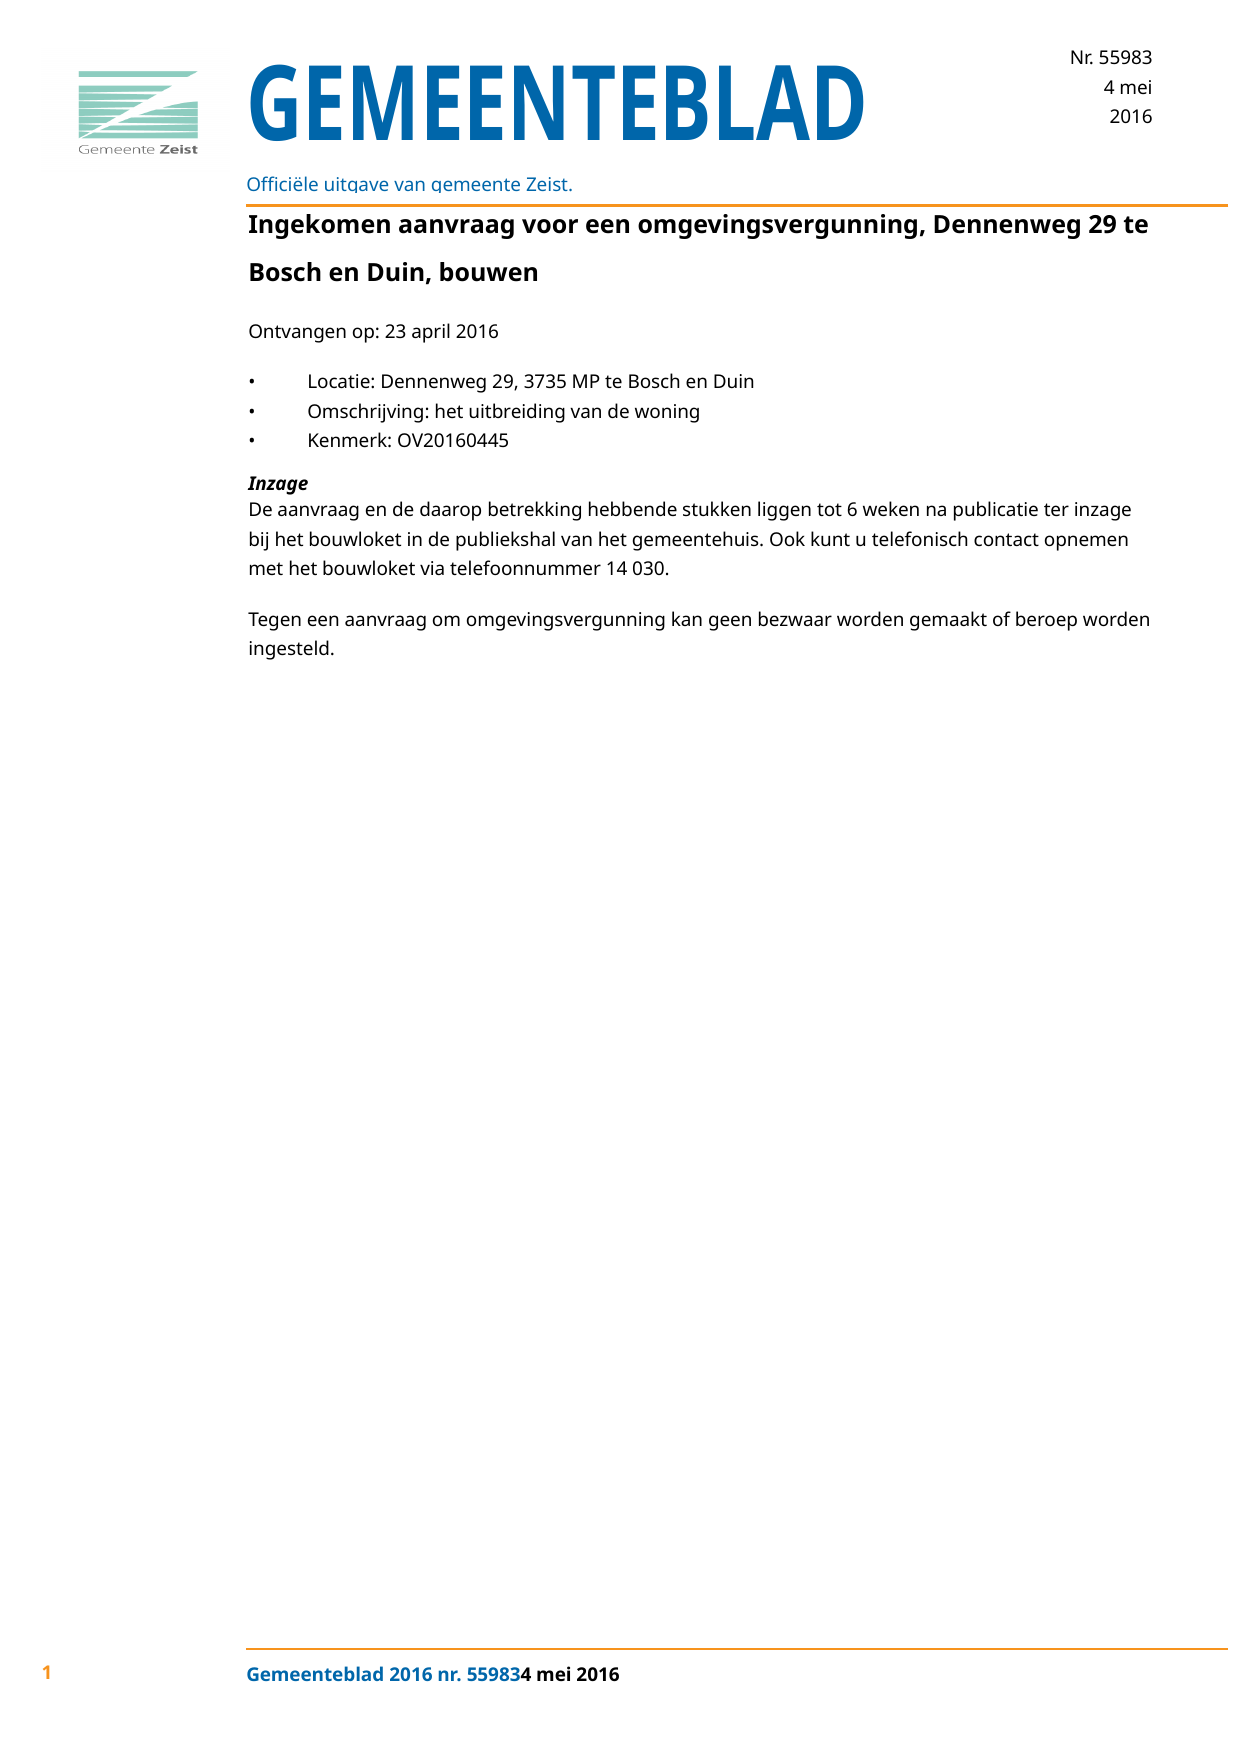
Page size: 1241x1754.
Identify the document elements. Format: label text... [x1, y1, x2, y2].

list Kenmerk: OV20160445 [248, 427, 1152, 453]
text Tegen een aanvraag om omgevingsvergunning kan geen bezwaar worden gemaakt of beroep worden ingesteld. [248, 606, 1152, 661]
picture [41, 47, 231, 172]
text Inzage [248, 471, 1152, 496]
text Ingekomen aanvraag voor een omgevingsvergunning, Dennenweg 29 te Bosch en Duin, bouwen [248, 207, 1152, 288]
text Ontvangen op: 23 april 2016 [248, 318, 1152, 344]
list Omschrijving: het uitbreiding van de woning [248, 398, 1152, 424]
text De aanvraag en de daarop betrekking hebbende stukken liggen tot 6 weken na publicatie ter inzage bij het bouwloket in de publiekshal van het gemeentehuis. Ook kunt u telefonisch contact opnemen met het bouwloket via telefoonnummer 14 030. [248, 496, 1152, 581]
list Locatie: Dennenweg 29, 3735 MP te Bosch en Duin [248, 368, 1152, 394]
